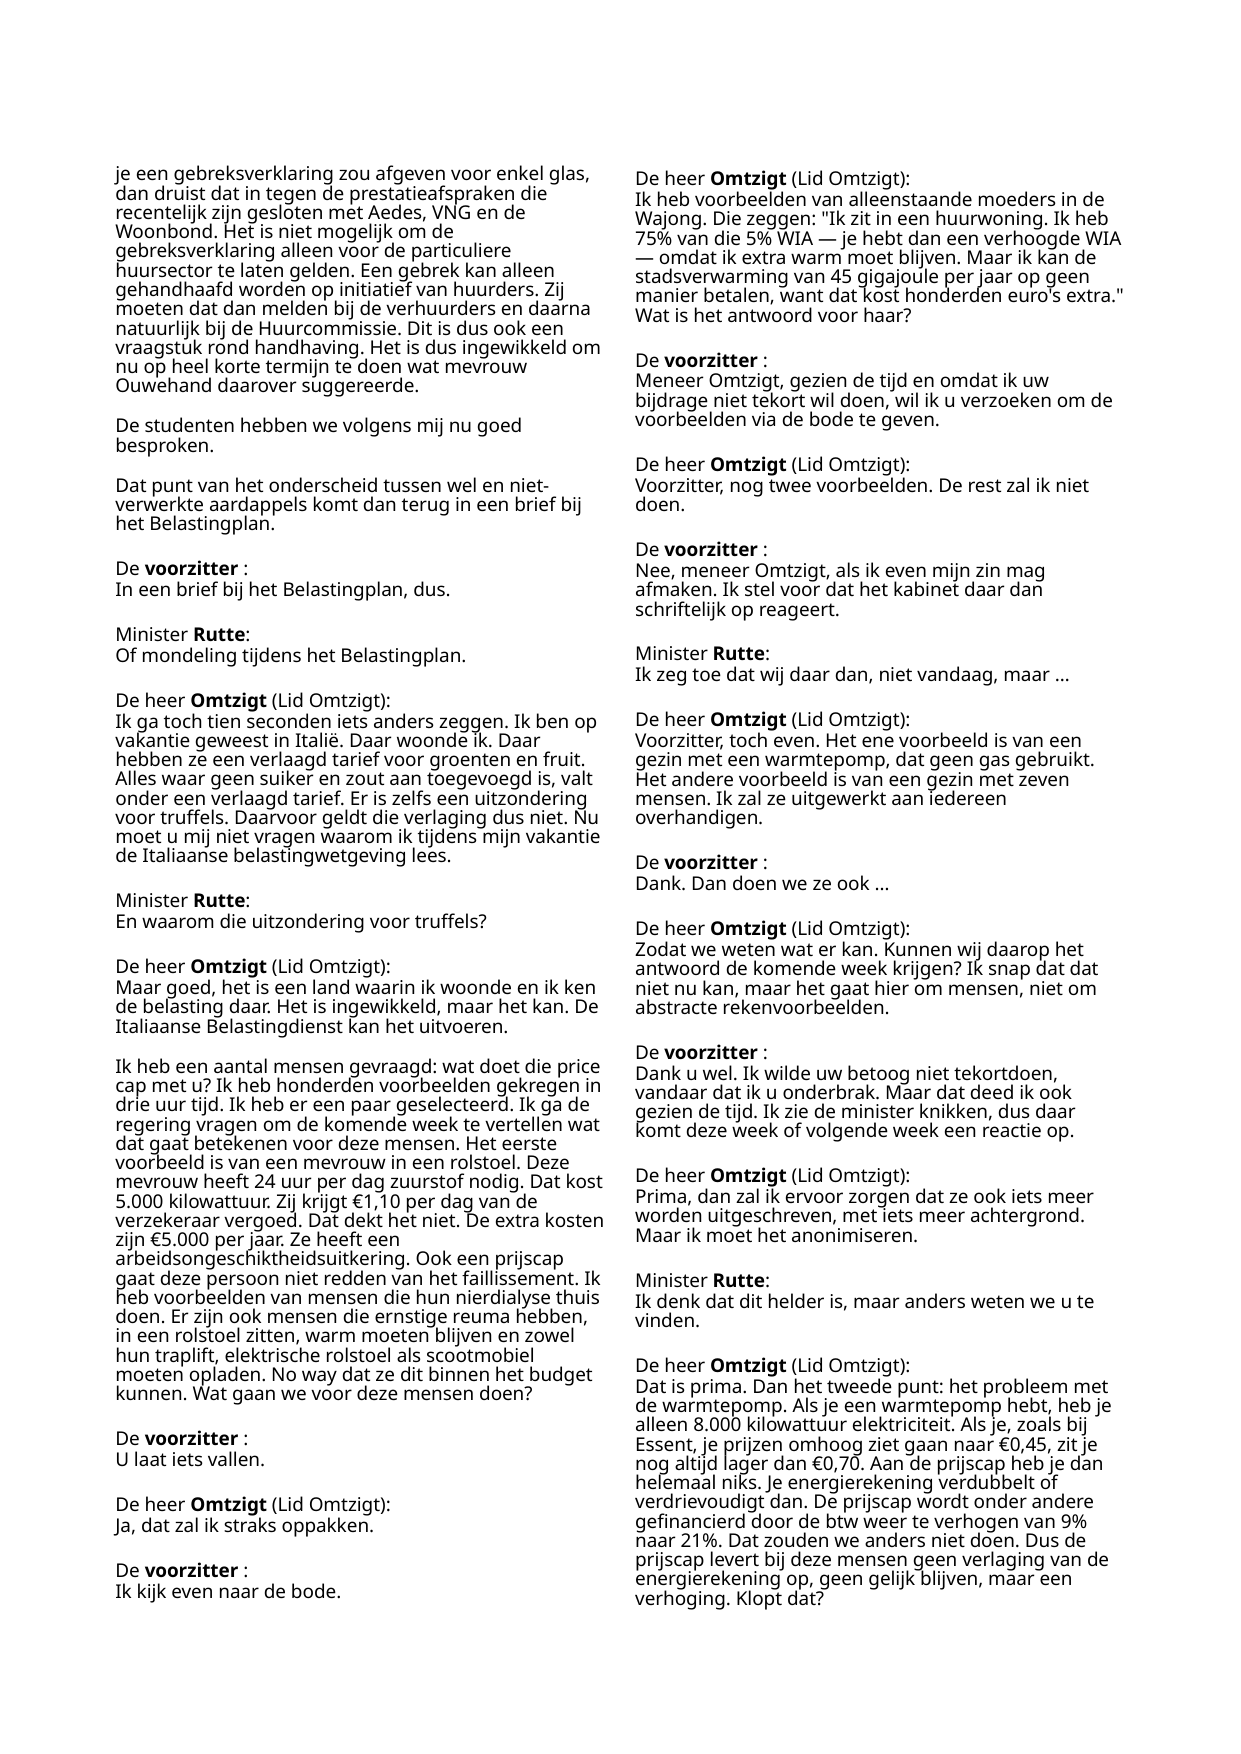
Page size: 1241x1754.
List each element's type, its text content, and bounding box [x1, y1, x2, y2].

text Maar goed, het is een land waarin ik woonde en ik ken de belasting daar. Het is ingewikkeld, maar het kan. De Italiaanse Belastingdienst kan het uitvoeren. [115, 979, 605, 1037]
text Ik heb voorbeelden van alleenstaande moeders in de Wajong. Die zeggen: "Ik zit in een huurwoning. Ik heb 75% van die 5% WIA — je hebt dan een verhoogde WIA — omdat ik extra warm moet blijven. Maar ik kan de stadsverwarming van 45 gigajoule per jaar op geen manier betalen, want dat kost honderden euro's extra." Wat is het antwoord voor haar? [635, 191, 1125, 326]
text De voorzitter : [635, 347, 1125, 372]
text Ik heb een aantal mensen gevraagd: wat doet die price cap met u? Ik heb honderden voorbeelden gekregen in drie uur tijd. Ik heb er een paar geselecteerd. Ik ga de regering vragen om de komende week te vertellen wat dat gaat betekenen voor deze mensen. Het eerste voorbeeld is van een mevrouw in een rolstoel. Deze mevrouw heeft 24 uur per dag zuurstof nodig. Dat kost 5.000 kilowattuur. Zij krijgt €1,10 per dag van de verzekeraar vergoed. Dat dekt het niet. De extra kosten zijn €5.000 per jaar. Ze heeft een arbeidsongeschiktheidsuitkering. Ook een prijscap gaat deze persoon niet redden van het faillissement. Ik heb voorbeelden van mensen die hun nierdialyse thuis doen. Er zijn ook mensen die ernstige reuma hebben, in een rolstoel zitten, warm moeten blijven en zowel hun traplift, elektrische rolstoel als scootmobiel moeten opladen. No way dat ze dit binnen het budget kunnen. Wat gaan we voor deze mensen doen? [115, 1058, 605, 1404]
text Dat is prima. Dan het tweede punt: het probleem met de warmtepomp. Als je een warmtepomp hebt, heb je alleen 8.000 kilowattuur elektriciteit. Als je, zoals bij Essent, je prijzen omhoog ziet gaan naar €0,45, zit je nog altijd lager dan €0,70. Aan de prijscap heb je dan helemaal niks. Je energierekening verdubbelt of verdrievoudigt dan. De prijscap wordt onder andere gefinancierd door de btw weer te verhogen van 9% naar 21%. Dat zouden we anders niet doen. Dus de prijscap levert bij deze mensen geen verlaging van de energierekening op, geen gelijk blijven, maar een verhoging. Klopt dat? [635, 1378, 1125, 1609]
text Dank. Dan doen we ze ook … [635, 875, 1125, 894]
text De heer Omtzigt (Lid Omtzigt): [635, 915, 1125, 941]
text De heer Omtzigt (Lid Omtzigt): [635, 451, 1125, 477]
text Ik kijk even naar de bode. [115, 1583, 605, 1602]
text De heer Omtzigt (Lid Omtzigt): [115, 953, 605, 979]
text Nee, meneer Omtzigt, als ik even mijn zin mag afmaken. Ik stel voor dat het kabinet daar dan schriftelijk op reageert. [635, 562, 1125, 620]
text De heer Omtzigt (Lid Omtzigt): [635, 1352, 1125, 1378]
text De voorzitter : [635, 536, 1125, 562]
text Voorzitter, toch even. Het ene voorbeeld is van een gezin met een warmtepomp, dat geen gas gebruikt. Het andere voorbeeld is van een gezin met zeven mensen. Ik zal ze uitgewerkt aan iedereen overhandigen. [635, 732, 1125, 828]
text De heer Omtzigt (Lid Omtzigt): [635, 706, 1125, 732]
text De voorzitter : [635, 1039, 1125, 1064]
text De heer Omtzigt (Lid Omtzigt): [115, 687, 605, 713]
text U laat iets vallen. [115, 1451, 605, 1470]
text Minister Rutte: [115, 621, 605, 647]
text De heer Omtzigt (Lid Omtzigt): [115, 1491, 605, 1517]
text En waarom die uitzondering voor truffels? [115, 913, 605, 933]
text Prima, dan zal ik ervoor zorgen dat ze ook iets meer worden uitgeschreven, met iets meer achtergrond. Maar ik moet het anonimiseren. [635, 1188, 1125, 1246]
text Ik denk dat dit helder is, maar anders weten we u te vinden. [635, 1293, 1125, 1331]
text De voorzitter : [115, 555, 605, 581]
text De voorzitter : [115, 1557, 605, 1583]
text Ja, dat zal ik straks oppakken. [115, 1517, 605, 1536]
text Ik ga toch tien seconden iets anders zeggen. Ik ben op vakantie geweest in Italië. Daar woonde ik. Daar hebben ze een verlaagd tarief voor groenten en fruit. Alles waar geen suiker en zout aan toegevoegd is, valt onder een verlaagd tarief. Er is zelfs een uitzondering voor truffels. Daarvoor geldt die verlaging dus niet. Nu moet u mij niet vragen waarom ik tijdens mijn vakantie de Italiaanse belastingwetgeving lees. [115, 713, 605, 867]
text Ik zeg toe dat wij daar dan, niet vandaag, maar … [635, 666, 1125, 686]
text De voorzitter : [115, 1425, 605, 1451]
text Dat punt van het onderscheid tussen wel en niet-verwerkte aardappels komt dan terug in een brief bij het Belastingplan. [115, 477, 605, 534]
text Of mondeling tijdens het Belastingplan. [115, 647, 605, 666]
text Minister Rutte: [115, 888, 605, 913]
text Meneer Omtzigt, gezien de tijd en omdat ik uw bijdrage niet tekort wil doen, wil ik u verzoeken om de voorbeelden via de bode te geven. [635, 372, 1125, 430]
text Voorzitter, nog twee voorbeelden. De rest zal ik niet doen. [635, 477, 1125, 515]
text De voorzitter : [635, 849, 1125, 875]
text Minister Rutte: [635, 1267, 1125, 1293]
text In een brief bij het Belastingplan, dus. [115, 581, 605, 600]
text De heer Omtzigt (Lid Omtzigt): [635, 165, 1125, 191]
text De heer Omtzigt (Lid Omtzigt): [635, 1162, 1125, 1188]
text Dank u wel. Ik wilde uw betoog niet tekortdoen, vandaar dat ik u onderbrak. Maar dat deed ik ook gezien de tijd. Ik zie de minister knikken, dus daar komt deze week of volgende week een reactie op. [635, 1064, 1125, 1142]
text De studenten hebben we volgens mij nu goed besproken. [115, 417, 605, 456]
text Zodat we weten wat er kan. Kunnen wij daarop het antwoord de komende week krijgen? Ik snap dat dat niet nu kan, maar het gaat hier om mensen, niet om abstracte rekenvoorbeelden. [635, 941, 1125, 1018]
text Minister Rutte: [635, 641, 1125, 666]
text je een gebreksverklaring zou afgeven voor enkel glas, dan druist dat in tegen de prestatieafspraken die recentelijk zijn gesloten met Aedes, VNG en de Woonbond. Het is niet mogelijk om de gebreksverklaring alleen voor de particuliere huursector te laten gelden. Een gebrek kan alleen gehandhaafd worden op initiatief van huurders. Zij moeten dat dan melden bij de verhuurders en daarna natuurlijk bij de Huurcommissie. Dit is dus ook een vraagstuk rond handhaving. Het is dus ingewikkeld om nu op heel korte termijn te doen wat mevrouw Ouwehand daarover suggereerde. [115, 165, 605, 397]
